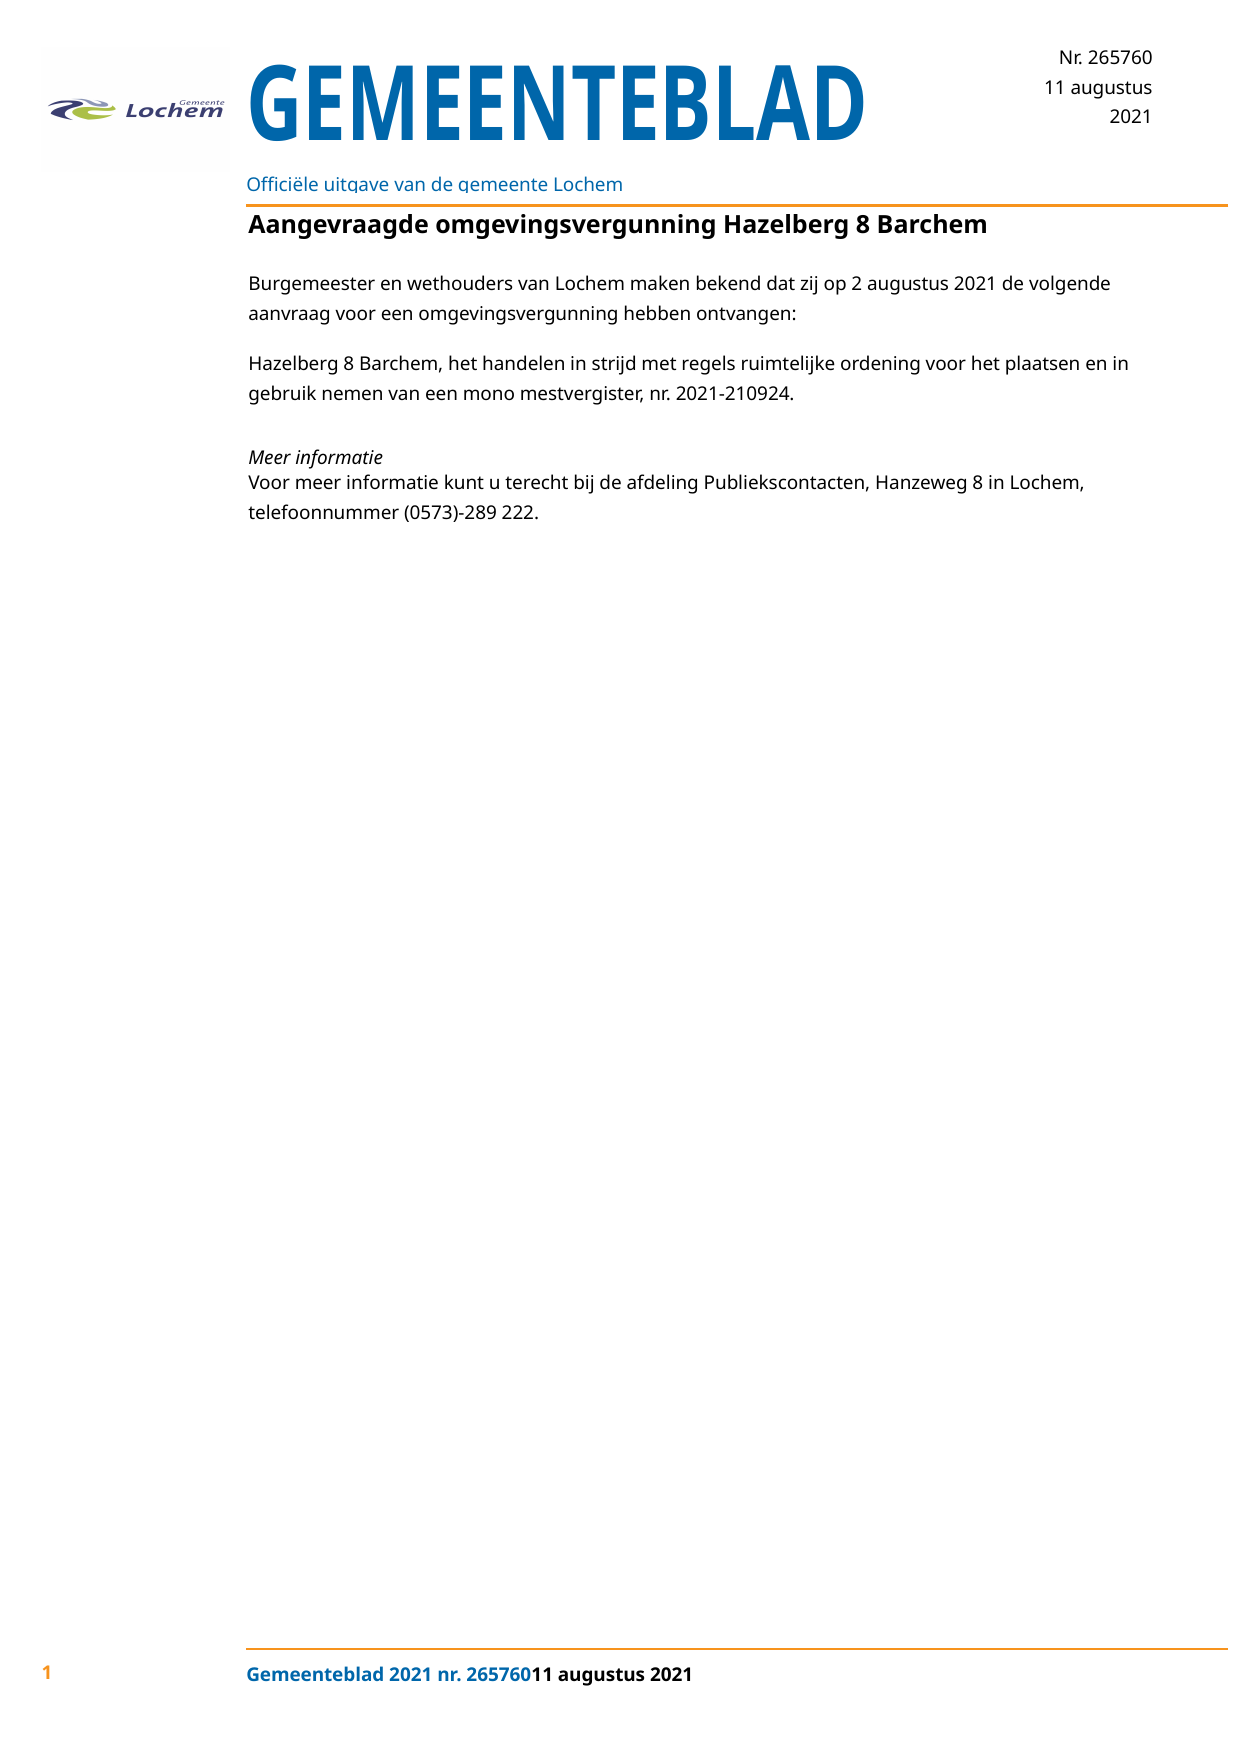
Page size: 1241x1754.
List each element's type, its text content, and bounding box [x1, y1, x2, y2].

text Aangevraagde omgevingsvergunning Hazelberg 8 Barchem [248, 207, 1152, 241]
text Hazelberg 8 Barchem, het handelen in strijd met regels ruimtelijke ordening voor het plaatsen en in gebruik nemen van een mono mestvergister, nr. 2021-210924. [248, 350, 1152, 406]
text Burgemeester en wethouders van Lochem maken bekend dat zij op 2 augustus 2021 de volgende aanvraag voor een omgevingsvergunning hebben ontvangen: [248, 270, 1152, 326]
text Meer informatie [248, 444, 1152, 469]
text Voor meer informatie kunt u terecht bij de afdeling Publiekscontacten, Hanzeweg 8 in Lochem, telefoonnummer (0573)-289 222. [248, 469, 1152, 525]
picture [41, 47, 231, 172]
